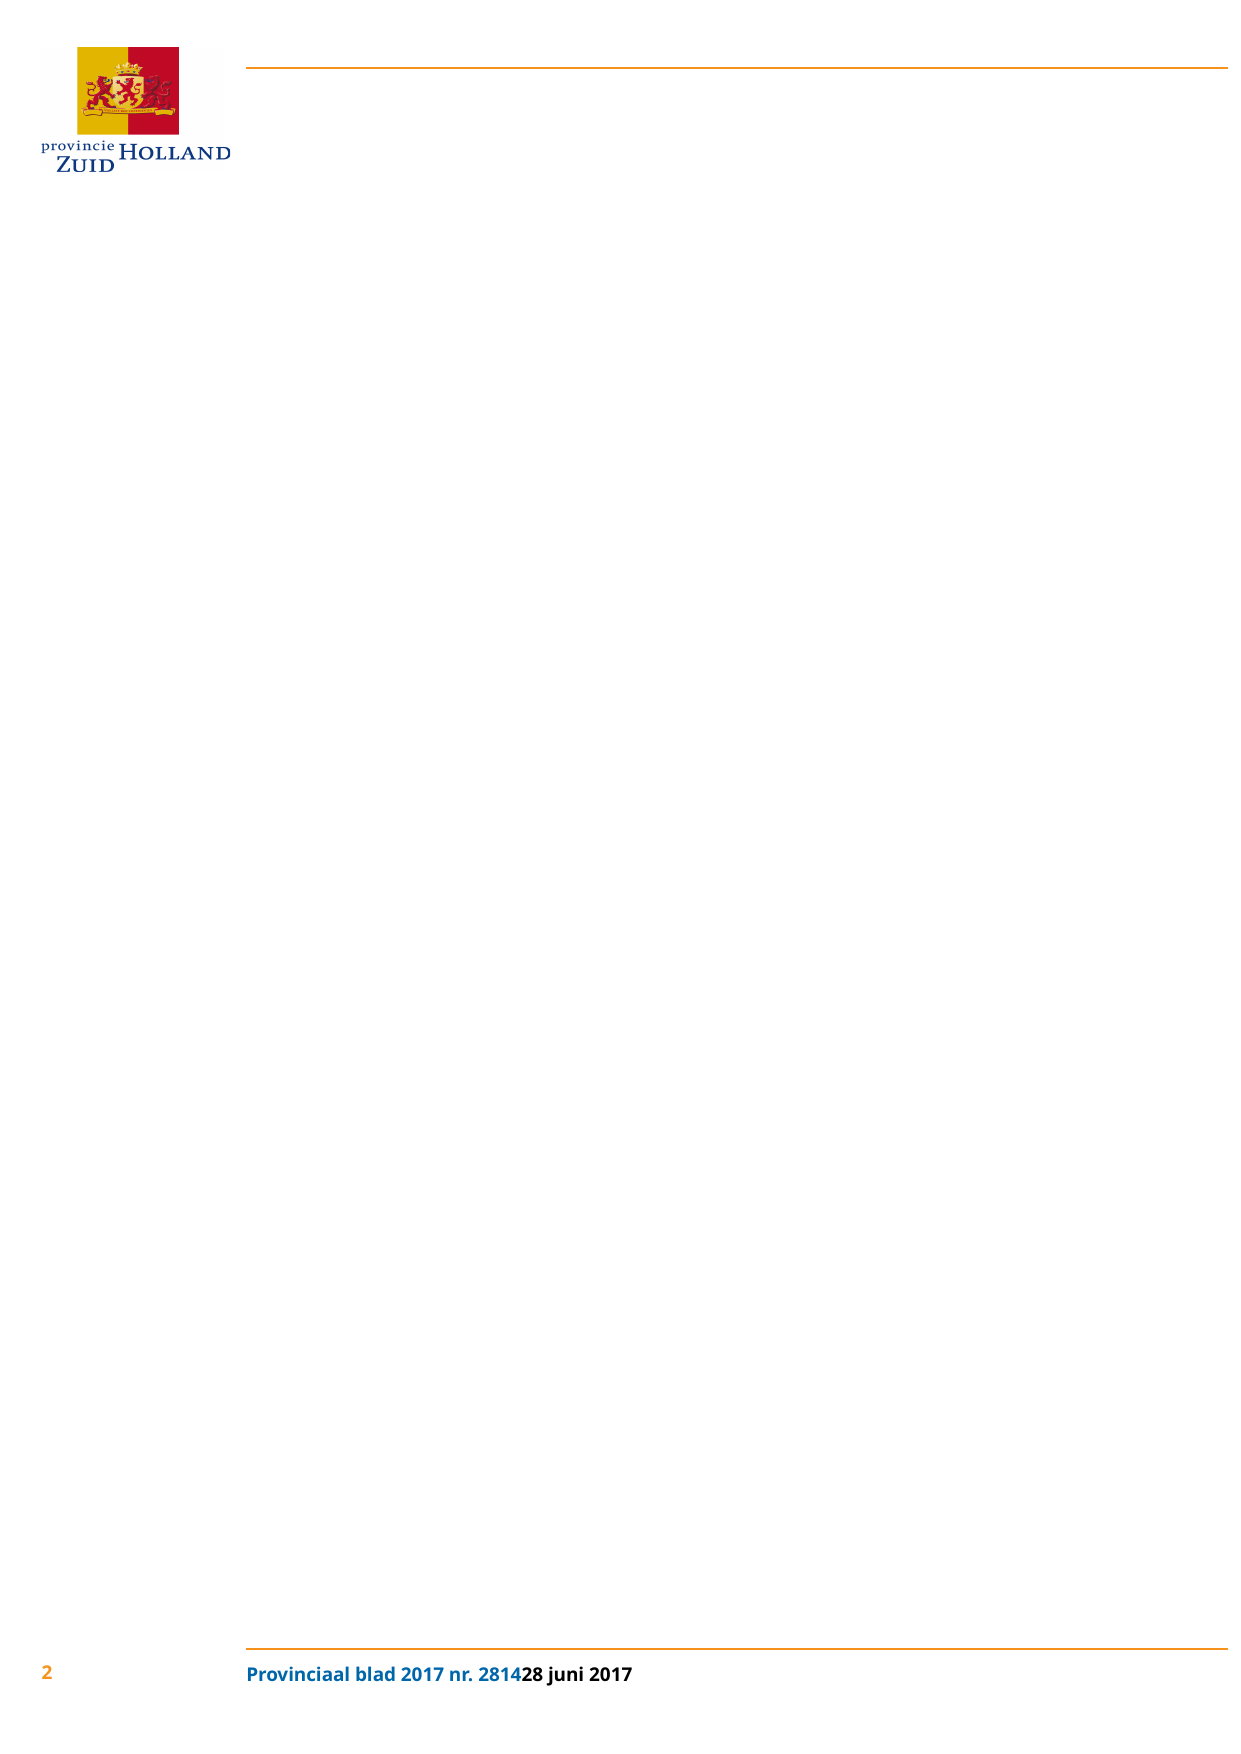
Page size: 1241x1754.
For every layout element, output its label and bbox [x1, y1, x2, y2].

picture [41, 47, 231, 172]
